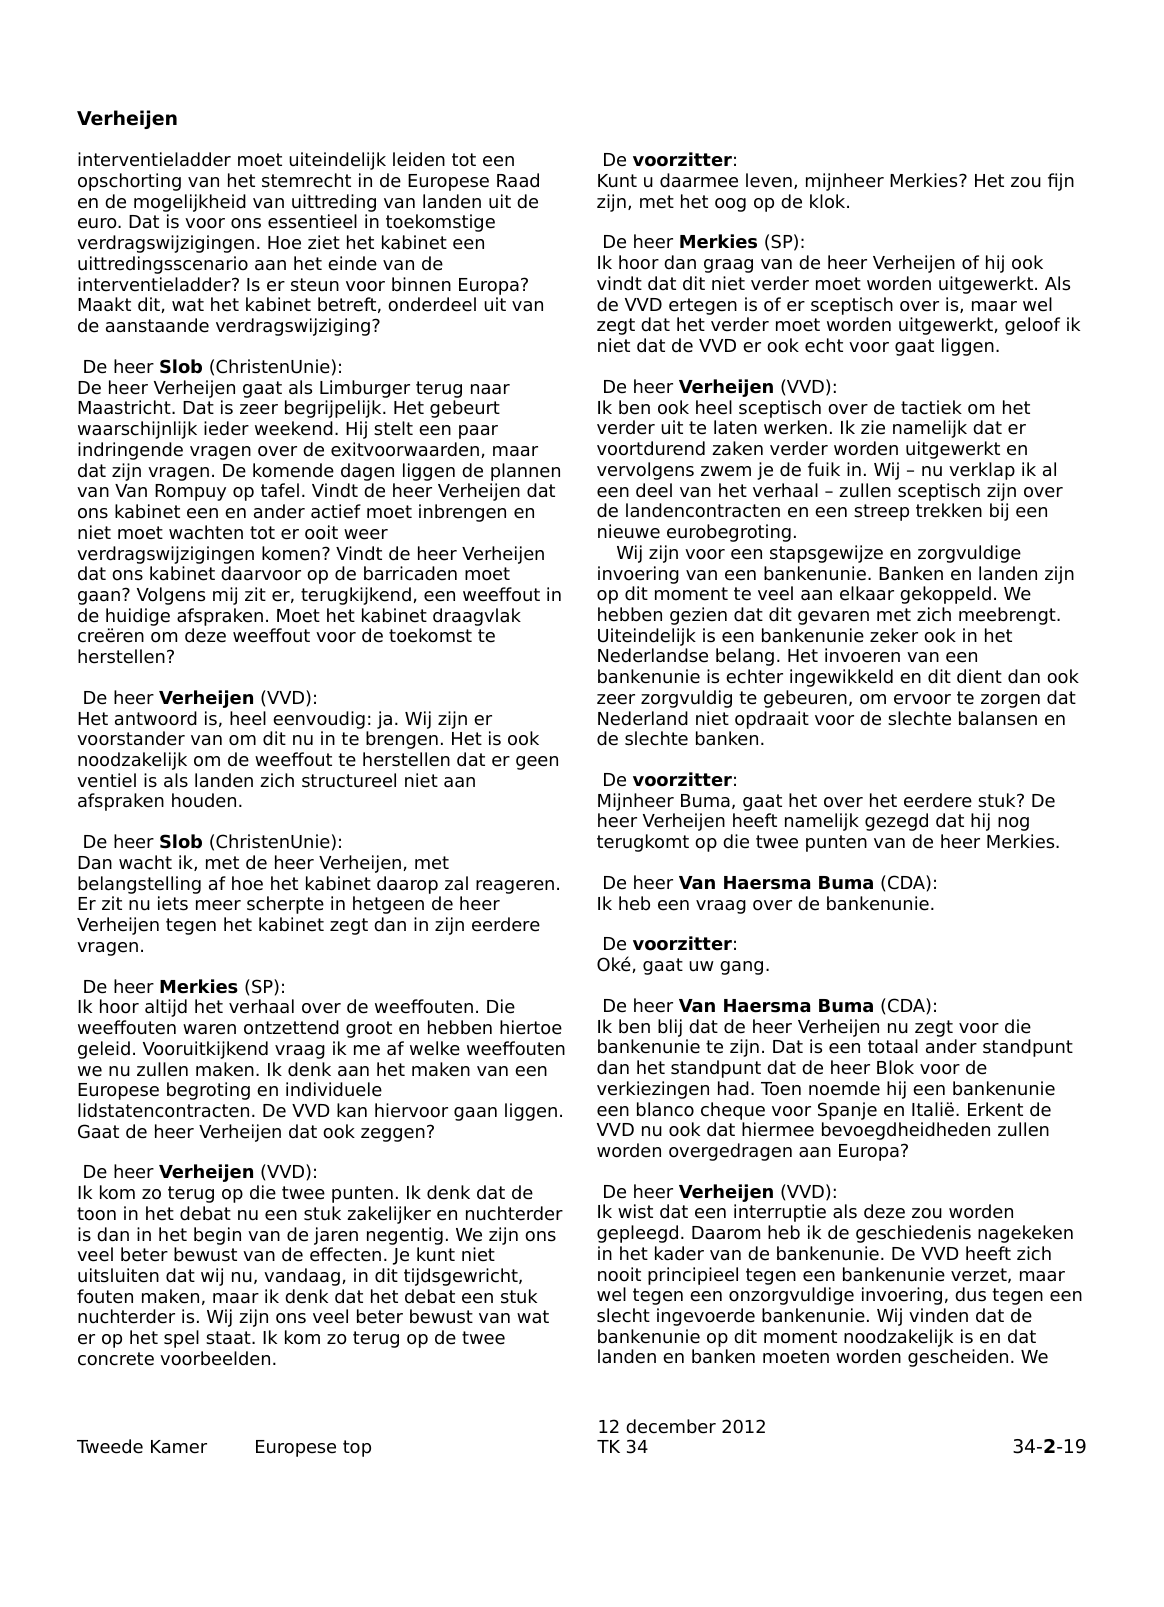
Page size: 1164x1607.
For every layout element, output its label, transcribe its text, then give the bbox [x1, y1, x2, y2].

text De heer Slob (ChristenUnie): [77, 357, 567, 377]
text De heer Van Haersma Buma (CDA): [596, 873, 1087, 893]
text Ik wist dat een interruptie als deze zou worden gepleegd. Daarom heb ik de geschiedenis nagekeken in het kader van de bankenunie. De VVD heeft zich nooit principieel tegen een bankenunie verzet, maar wel tegen een onzorgvuldige invoering, dus tegen een slecht ingevoerde bankenunie. Wij vinden dat de bankenunie op dit moment noodzakelijk is en dat landen en banken moeten worden gescheiden. We [596, 1202, 1087, 1368]
text Ik hoor dan graag van de heer Verheijen of hij ook vindt dat dit niet verder moet worden uitgewerkt. Als de VVD ertegen is of er sceptisch over is, maar wel zegt dat het verder moet worden uitgewerkt, geloof ik niet dat de VVD er ook echt voor gaat liggen. [596, 253, 1087, 357]
text De heer Verheijen gaat als Limburger terug naar Maastricht. Dat is zeer begrijpelijk. Het gebeurt waarschijnlijk ieder weekend. Hij stelt een paar indringende vragen over de exitvoorwaarden, maar dat zijn vragen. De komende dagen liggen de plannen van Van Rompuy op tafel. Vindt de heer Verheijen dat ons kabinet een en ander actief moet inbrengen en niet moet wachten tot er ooit weer verdragswijzigingen komen? Vindt de heer Verheijen dat ons kabinet daarvoor op de barricaden moet gaan? Volgens mij zit er, terugkijkend, een weeffout in de huidige afspraken. Moet het kabinet draagvlak creëren om deze weeffout voor de toekomst te herstellen? [77, 377, 567, 668]
text De heer Verheijen (VVD): [596, 1182, 1087, 1202]
text Ik ben ook heel sceptisch over de tactiek om het verder uit te laten werken. Ik zie namelijk dat er voortdurend zaken verder worden uitgewerkt en vervolgens zwem je de fuik in. Wij – nu verklap ik al een deel van het verhaal – zullen sceptisch zijn over de landencontracten en een streep trekken bij een nieuwe eurobegroting. [596, 397, 1087, 543]
text Ik kom zo terug op die twee punten. Ik denk dat de toon in het debat nu een stuk zakelijker en nuchterder is dan in het begin van de jaren negentig. We zijn ons veel beter bewust van de effecten. Je kunt niet uitsluiten dat wij nu, vandaag, in dit tijdsgewricht, fouten maken, maar ik denk dat het debat een stuk nuchterder is. Wij zijn ons veel beter bewust van wat er op het spel staat. Ik kom zo terug op de twee concrete voorbeelden. [77, 1183, 567, 1369]
text De heer Verheijen (VVD): [77, 688, 567, 708]
text De heer Verheijen (VVD): [77, 1162, 567, 1183]
text Oké, gaat uw gang. [596, 955, 1087, 976]
text De heer Merkies (SP): [596, 232, 1087, 253]
text De voorzitter: [596, 770, 1087, 791]
text Ik heb een vraag over de bankenunie. [596, 893, 1087, 914]
text De heer Merkies (SP): [77, 976, 567, 997]
text De heer Slob (ChristenUnie): [77, 832, 567, 853]
text Wij zijn voor een stapsgewijze en zorgvuldige invoering van een bankenunie. Banken en landen zijn op dit moment te veel aan elkaar gekoppeld. We hebben gezien dat dit gevaren met zich meebrengt. Uiteindelijk is een bankenunie zeker ook in het Nederlandse belang. Het invoeren van een bankenunie is echter ingewikkeld en dit dient dan ook zeer zorgvuldig te gebeuren, om ervoor te zorgen dat Nederland niet opdraait voor de slechte balansen en de slechte banken. [596, 543, 1087, 750]
text De heer Verheijen (VVD): [596, 377, 1087, 397]
text De voorzitter: [596, 150, 1087, 171]
text Ik ben blij dat de heer Verheijen nu zegt voor die bankenunie te zijn. Dat is een totaal ander standpunt dan het standpunt dat de heer Blok voor de verkiezingen had. Toen noemde hij een bankenunie een blanco cheque voor Spanje en Italië. Erkent de VVD nu ook dat hiermee bevoegdheidheden zullen worden overgedragen aan Europa? [596, 1016, 1087, 1162]
text De heer Van Haersma Buma (CDA): [596, 996, 1087, 1016]
text Het antwoord is, heel eenvoudig: ja. Wij zijn er voorstander van om dit nu in te brengen. Het is ook noodzakelijk om de weeffout te herstellen dat er geen ventiel is als landen zich structureel niet aan afspraken houden. [77, 708, 567, 812]
text Dan wacht ik, met de heer Verheijen, met belangstelling af hoe het kabinet daarop zal reageren. Er zit nu iets meer scherpte in hetgeen de heer Verheijen tegen het kabinet zegt dan in zijn eerdere vragen. [77, 853, 567, 956]
text De voorzitter: [596, 934, 1087, 955]
text Ik hoor altijd het verhaal over de weeffouten. Die weeffouten waren ontzettend groot en hebben hiertoe geleid. Vooruitkijkend vraag ik me af welke weeffouten we nu zullen maken. Ik denk aan het maken van een Europese begroting en individuele lidstatencontracten. De VVD kan hiervoor gaan liggen. Gaat de heer Verheijen dat ook zeggen? [77, 997, 567, 1142]
text interventieladder moet uiteindelijk leiden tot een opschorting van het stemrecht in de Europese Raad en de mogelijkheid van uittreding van landen uit de euro. Dat is voor ons essentieel in toekomstige verdragswijzigingen. Hoe ziet het kabinet een uittredingsscenario aan het einde van de interventieladder? Is er steun voor binnen Europa? Maakt dit, wat het kabinet betreft, onderdeel uit van de aanstaande verdragswijziging? [77, 150, 567, 337]
text Mijnheer Buma, gaat het over het eerdere stuk? De heer Verheijen heeft namelijk gezegd dat hij nog terugkomt op die twee punten van de heer Merkies. [596, 791, 1087, 853]
text Kunt u daarmee leven, mijnheer Merkies? Het zou fijn zijn, met het oog op de klok. [596, 171, 1087, 212]
